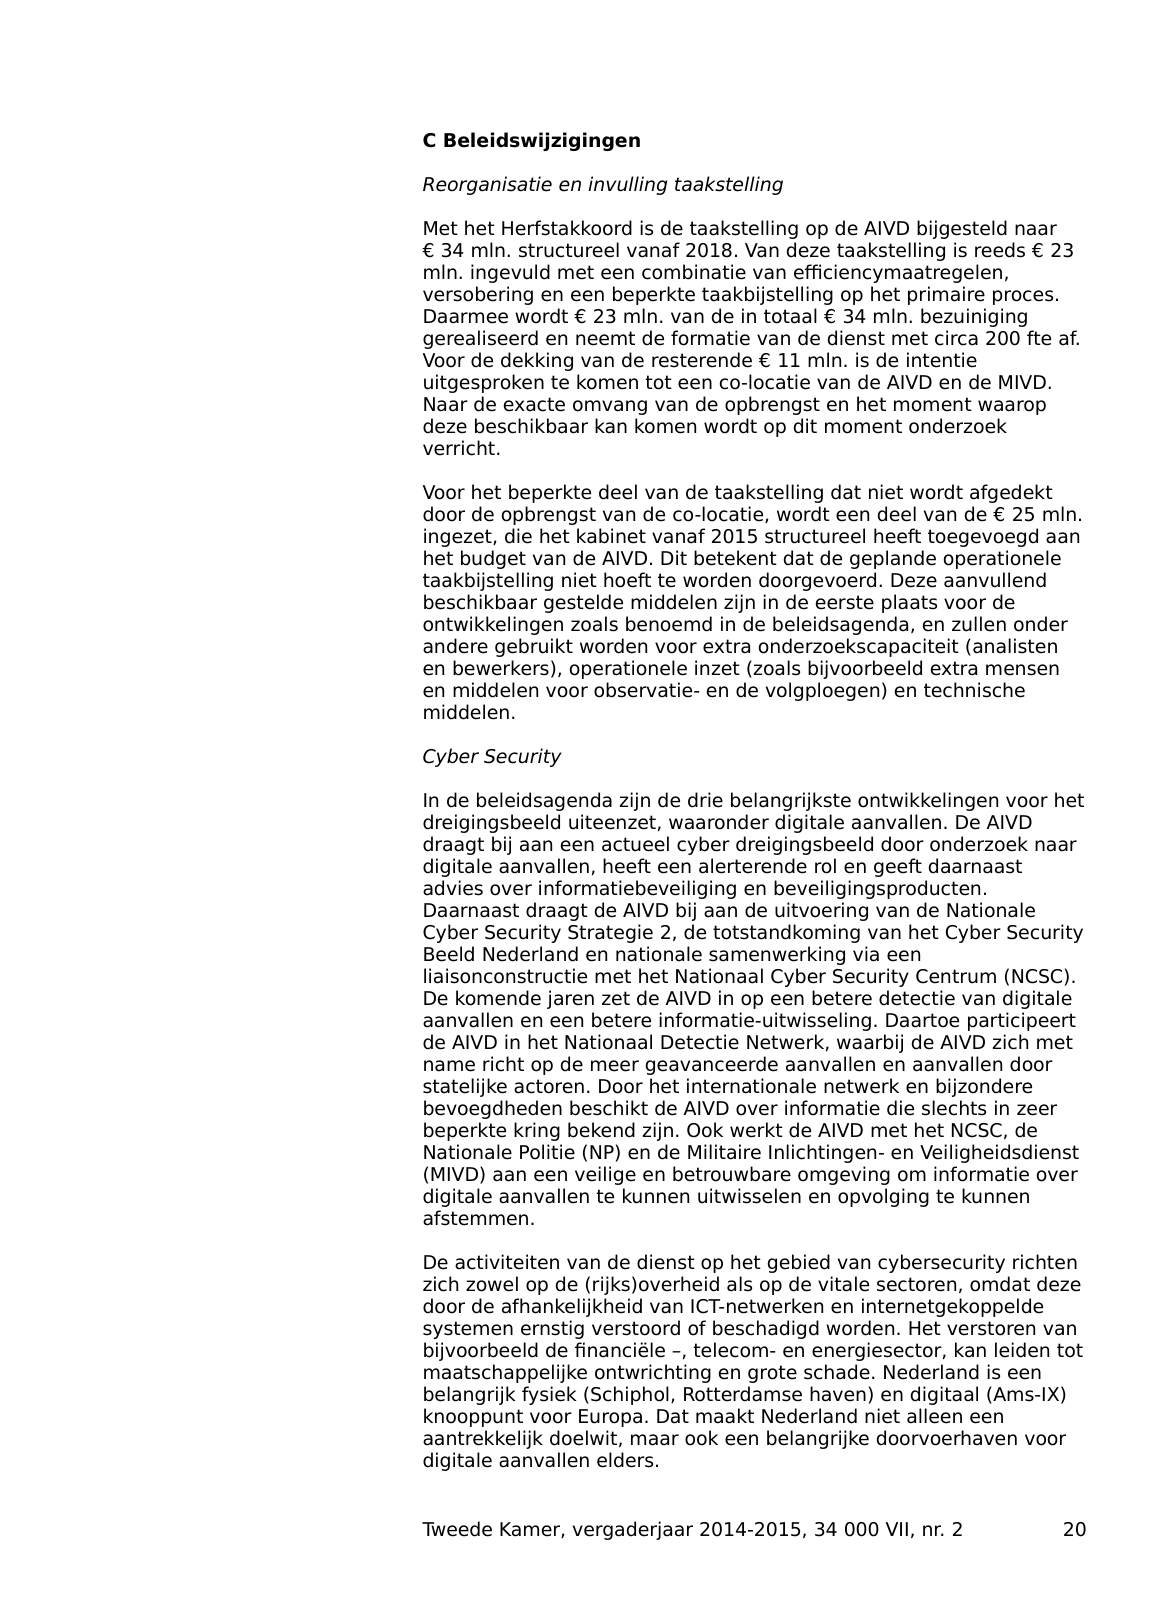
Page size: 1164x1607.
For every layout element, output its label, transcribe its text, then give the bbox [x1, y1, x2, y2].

text Voor het beperkte deel van de taakstelling dat niet wordt afgedekt door de opbrengst van de co-locatie, wordt een deel van de € 25 mln. ingezet, die het kabinet vanaf 2015 structureel heeft toegevoegd aan het budget van de AIVD. Dit betekent dat de geplande operationele taakbijstelling niet hoeft te worden doorgevoerd. Deze aanvullend beschikbaar gestelde middelen zijn in de eerste plaats voor de ontwikkelingen zoals benoemd in de beleidsagenda, en zullen onder andere gebruikt worden voor extra onderzoekscapaciteit (analisten en bewerkers), operationele inzet (zoals bijvoorbeeld extra mensen en middelen voor observatie- en de volgploegen) en technische middelen. [422, 482, 1087, 724]
subtitle C Beleidswijzigingen [422, 130, 1087, 152]
subtitle Reorganisatie en invulling taakstelling [422, 174, 1087, 196]
text De activiteiten van de dienst op het gebied van cybersecurity richten zich zowel op de (rijks)overheid als op de vitale sectoren, omdat deze door de afhankelijkheid van ICT-netwerken en internetgekoppelde systemen ernstig verstoord of beschadigd worden. Het verstoren van bijvoorbeeld de financiële –, telecom- en energiesector, kan leiden tot maatschappelijke ontwrichting en grote schade. Nederland is een belangrijk fysiek (Schiphol, Rotterdamse haven) en digitaal (Ams-IX) knooppunt voor Europa. Dat maakt Nederland niet alleen een aantrekkelijk doelwit, maar ook een belangrijke doorvoerhaven voor digitale aanvallen elders. [422, 1252, 1087, 1472]
subtitle Cyber Security [422, 746, 1087, 768]
text In de beleidsagenda zijn de drie belangrijkste ontwikkelingen voor het dreigingsbeeld uiteenzet, waaronder digitale aanvallen. De AIVD draagt bij aan een actueel cyber dreigingsbeeld door onderzoek naar digitale aanvallen, heeft een alerterende rol en geeft daarnaast advies over informatiebeveiliging en beveiligingsproducten. Daarnaast draagt de AIVD bij aan de uitvoering van de Nationale Cyber Security Strategie 2, de totstandkoming van het Cyber Security Beeld Nederland en nationale samenwerking via een liaisonconstructie met het Nationaal Cyber Security Centrum (NCSC). De komende jaren zet de AIVD in op een betere detectie van digitale aanvallen en een betere informatie-uitwisseling. Daartoe participeert de AIVD in het Nationaal Detectie Netwerk, waarbij de AIVD zich met name richt op de meer geavanceerde aanvallen en aanvallen door statelijke actoren. Door het internationale netwerk en bijzondere bevoegdheden beschikt de AIVD over informatie die slechts in zeer beperkte kring bekend zijn. Ook werkt de AIVD met het NCSC, de Nationale Politie (NP) en de Militaire Inlichtingen- en Veiligheidsdienst (MIVD) aan een veilige en betrouwbare omgeving om informatie over digitale aanvallen te kunnen uitwisselen en opvolging te kunnen afstemmen. [422, 790, 1087, 1230]
text Met het Herfstakkoord is de taakstelling op de AIVD bijgesteld naar € 34 mln. structureel vanaf 2018. Van deze taakstelling is reeds € 23 mln. ingevuld met een combinatie van efficiencymaatregelen, versobering en een beperkte taakbijstelling op het primaire proces. Daarmee wordt € 23 mln. van de in totaal € 34 mln. bezuiniging gerealiseerd en neemt de formatie van de dienst met circa 200 fte af. Voor de dekking van de resterende € 11 mln. is de intentie uitgesproken te komen tot een co-locatie van de AIVD en de MIVD. Naar de exacte omvang van de opbrengst en het moment waarop deze beschikbaar kan komen wordt op dit moment onderzoek verricht. [422, 218, 1087, 460]
